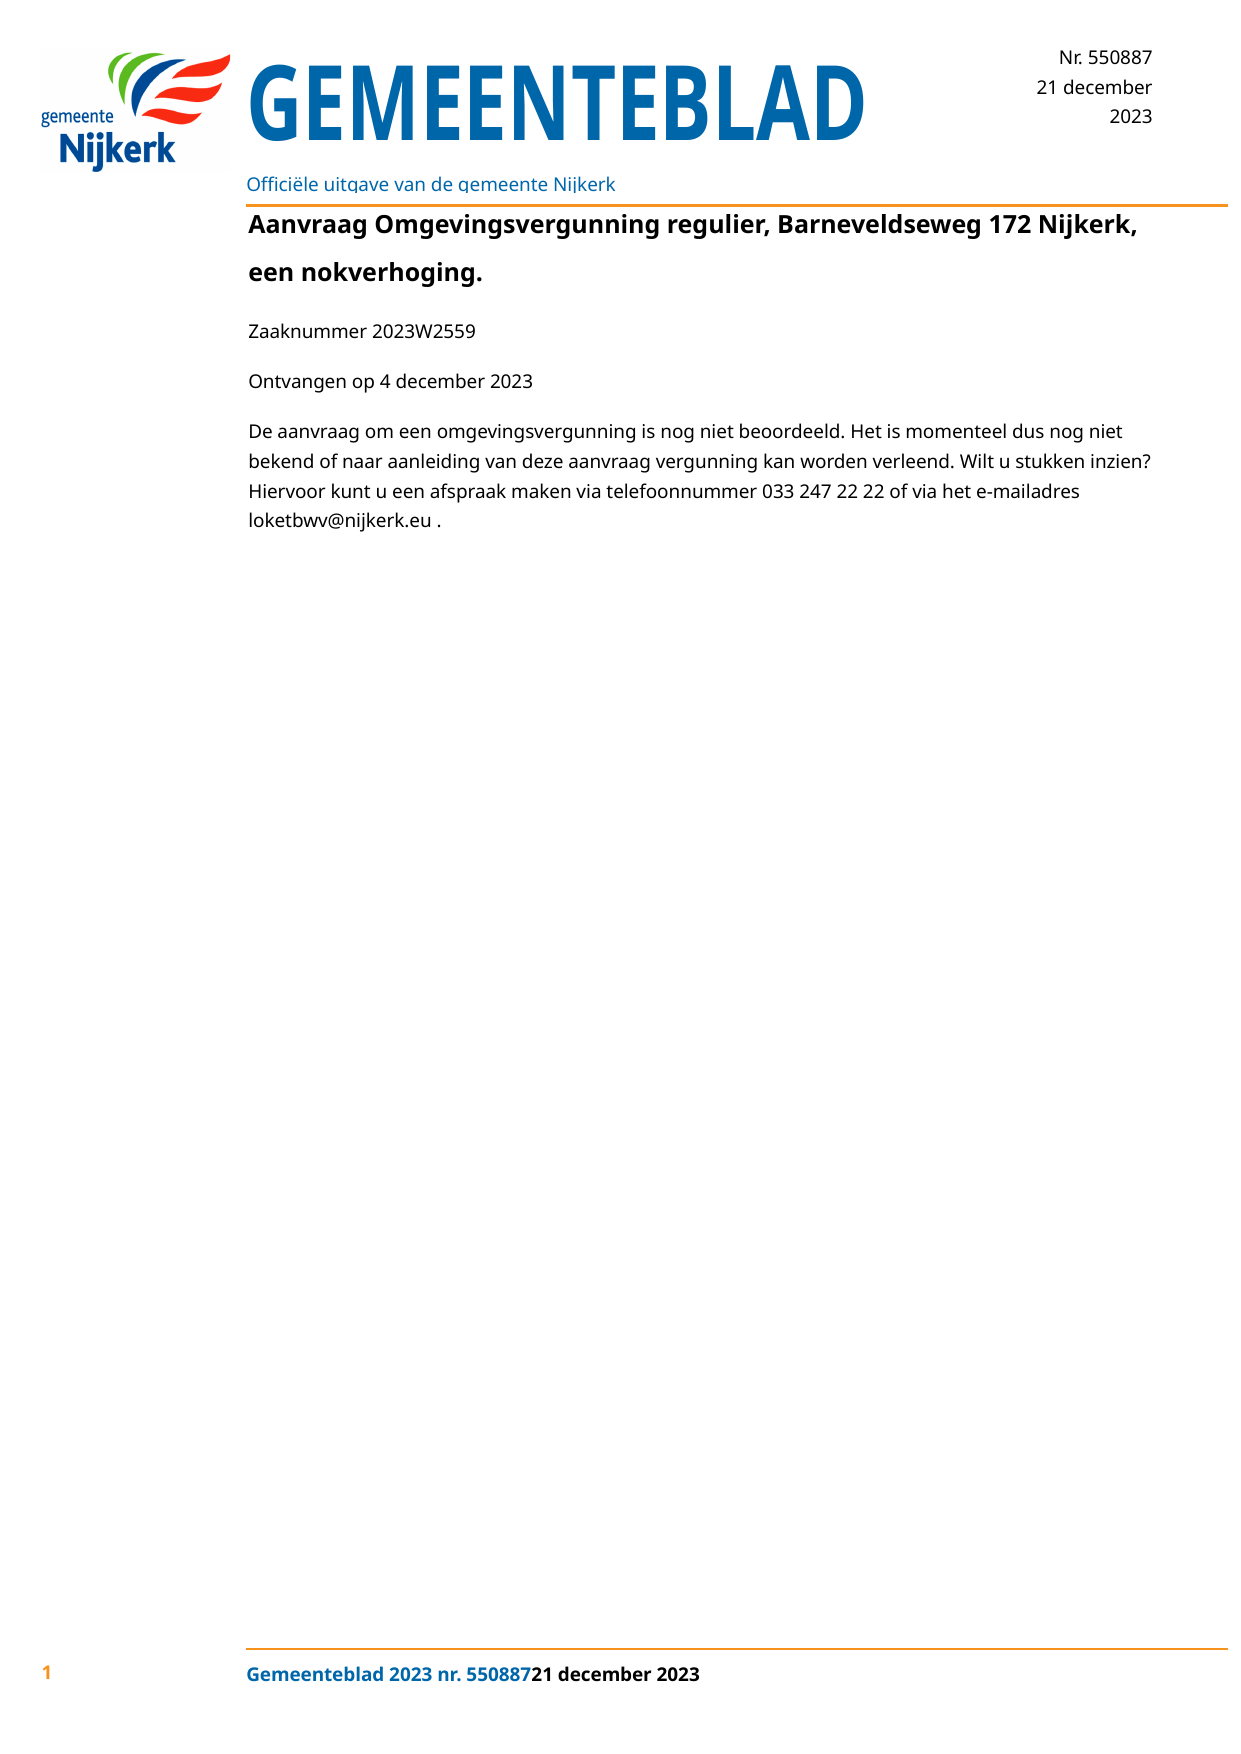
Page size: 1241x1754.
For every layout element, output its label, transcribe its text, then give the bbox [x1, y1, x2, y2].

text Zaaknummer 2023W2559 [248, 318, 1152, 344]
picture [41, 47, 231, 172]
text Ontvangen op 4 december 2023 [248, 368, 1152, 394]
text Aanvraag Omgevingsvergunning regulier, Barneveldseweg 172 Nijkerk, een nokverhoging. [248, 207, 1152, 288]
text De aanvraag om een omgevingsvergunning is nog niet beoordeeld. Het is momenteel dus nog niet bekend of naar aanleiding van deze aanvraag vergunning kan worden verleend. Wilt u stukken inzien? Hiervoor kunt u een afspraak maken via telefoonnummer 033 247 22 22 of via het e-mailadres loketbwv@nijkerk.eu . [248, 419, 1152, 533]
